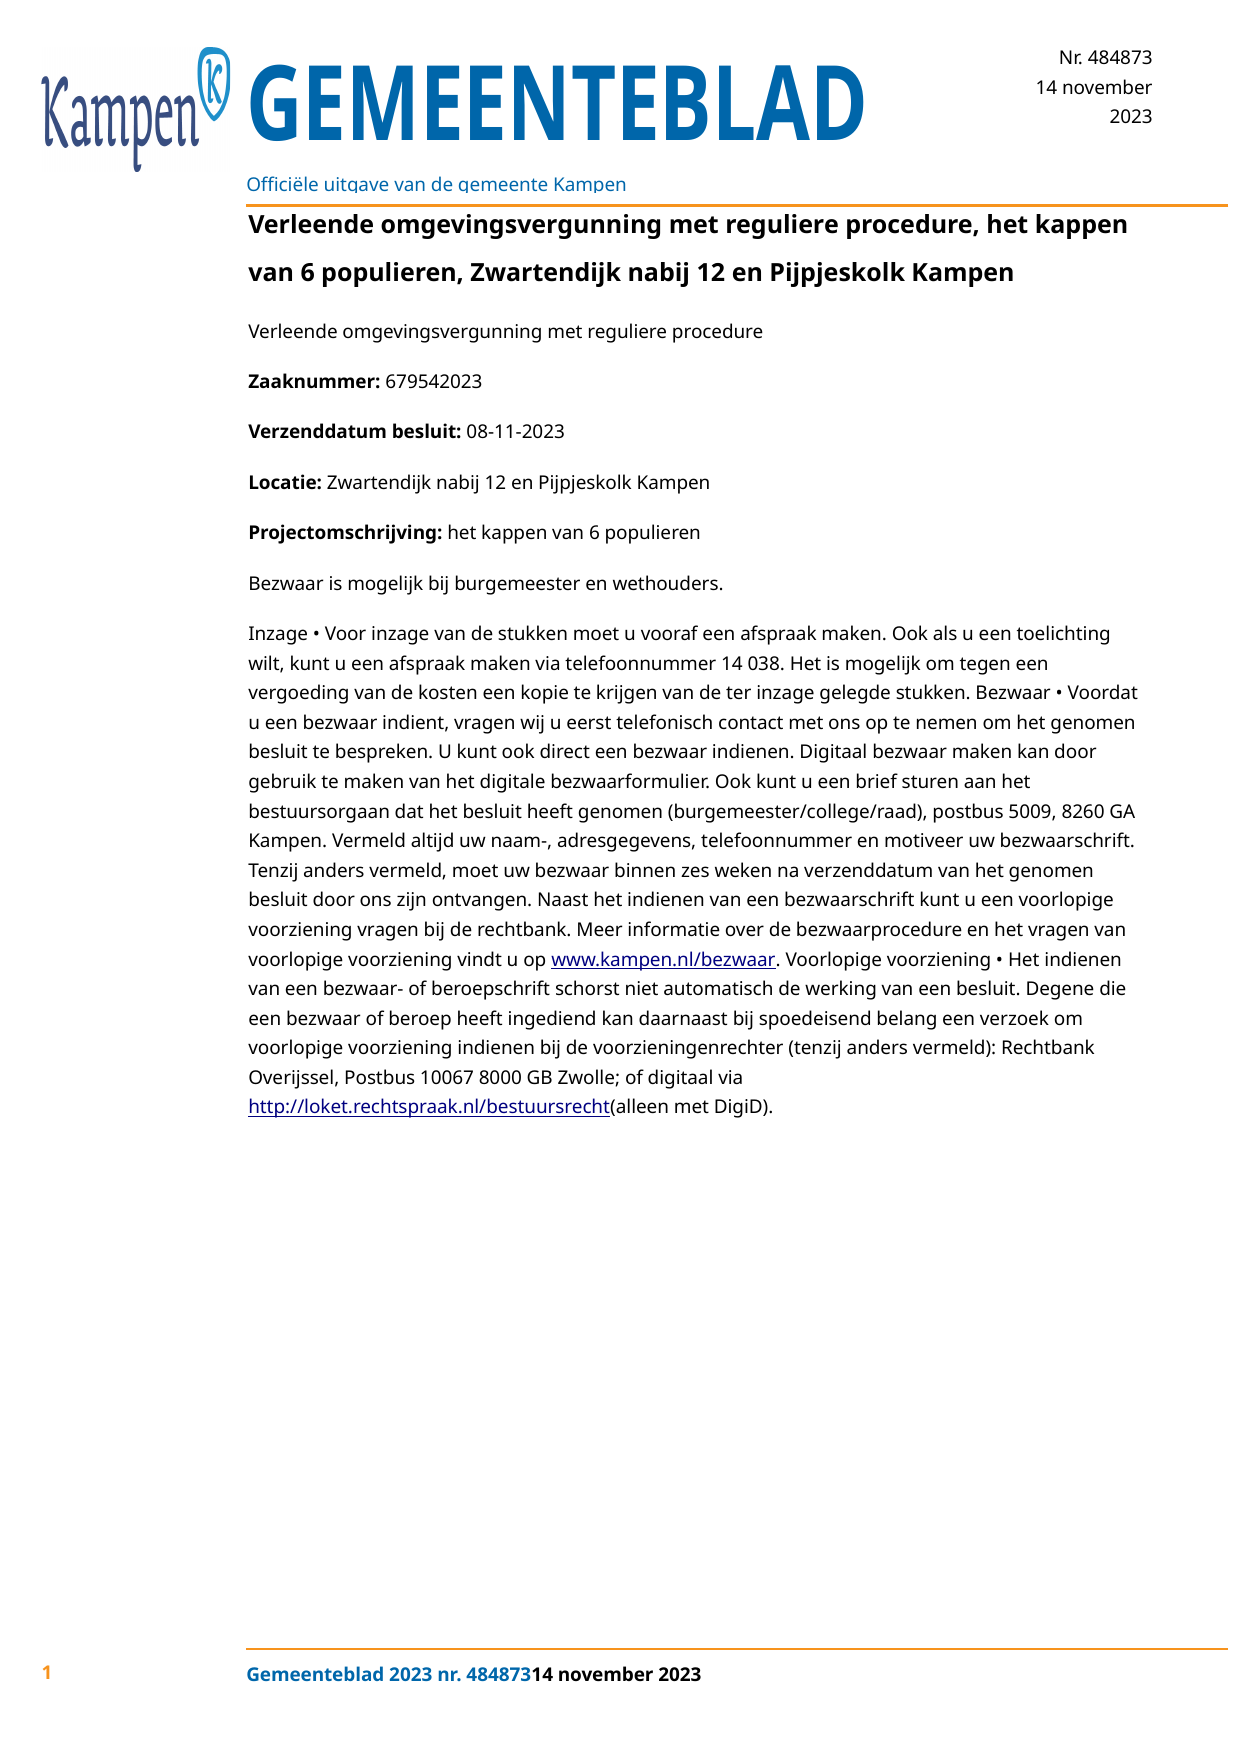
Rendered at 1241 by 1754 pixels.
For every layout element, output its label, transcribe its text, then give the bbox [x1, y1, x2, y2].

picture [41, 47, 231, 172]
text Bezwaar is mogelijk bij burgemeester en wethouders. [248, 570, 1152, 596]
text Locatie: Zwartendijk nabij 12 en Pijpjeskolk Kampen [248, 469, 1152, 495]
text Projectomschrijving: het kappen van 6 populieren [248, 519, 1152, 545]
text Inzage • Voor inzage van de stukken moet u vooraf een afspraak maken. Ook als u een toelichting wilt, kunt u een afspraak maken via telefoonnummer 14 038. Het is mogelijk om tegen een vergoeding van de kosten een kopie te krijgen van de ter inzage gelegde stukken. Bezwaar • Voordat u een bezwaar indient, vragen wij u eerst telefonisch contact met ons op te nemen om het genomen besluit te bespreken. U kunt ook direct een bezwaar indienen. Digitaal bezwaar maken kan door gebruik te maken van het digitale bezwaarformulier. Ook kunt u een brief sturen aan het bestuursorgaan dat het besluit heeft genomen (burgemeester/college/raad), postbus 5009, 8260 GA Kampen. Vermeld altijd uw naam-, adresgegevens, telefoonnummer en motiveer uw bezwaarschrift. Tenzij anders vermeld, moet uw bezwaar binnen zes weken na verzenddatum van het genomen besluit door ons zijn ontvangen. Naast het indienen van een bezwaarschrift kunt u een voorlopige voorziening vragen bij de rechtbank. Meer informatie over de bezwaarprocedure en het vragen van voorlopige voorziening vindt u op www.kampen.nl/bezwaar. Voorlopige voorziening • Het indienen van een bezwaar- of beroepschrift schorst niet automatisch de werking van een besluit. Degene die een bezwaar of beroep heeft ingediend kan daarnaast bij spoedeisend belang een verzoek om voorlopige voorziening indienen bij de voorzieningenrechter (tenzij anders vermeld): Rechtbank Overijssel, Postbus 10067 8000 GB Zwolle; of digitaal via http://loket.rechtspraak.nl/bestuursrecht(alleen met DigiD). [248, 620, 1152, 1119]
text Verleende omgevingsvergunning met reguliere procedure, het kappen van 6 populieren, Zwartendijk nabij 12 en Pijpjeskolk Kampen [248, 207, 1152, 288]
text Verzenddatum besluit: 08-11-2023 [248, 419, 1152, 444]
text Zaaknummer: 679542023 [248, 368, 1152, 394]
text Verleende omgevingsvergunning met reguliere procedure [248, 318, 1152, 344]
